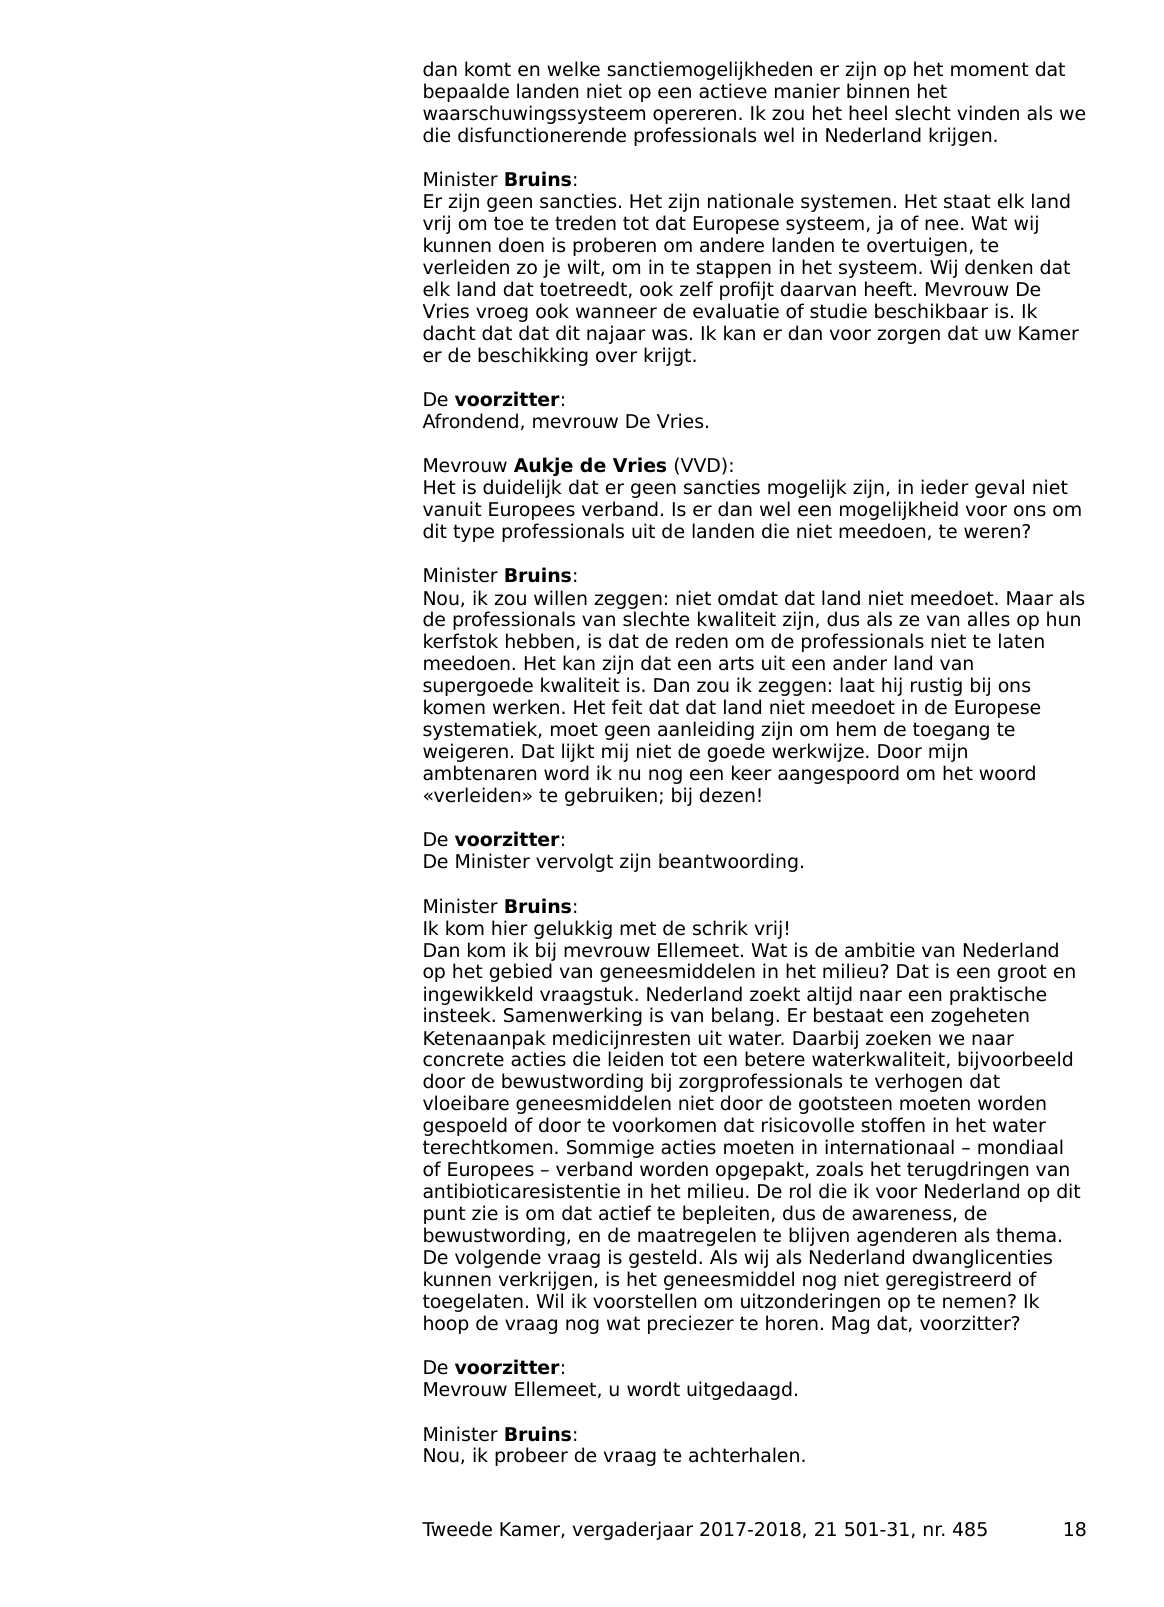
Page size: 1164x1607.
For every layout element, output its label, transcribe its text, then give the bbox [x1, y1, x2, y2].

text Dan kom ik bij mevrouw Ellemeet. Wat is de ambitie van Nederland op het gebied van geneesmiddelen in het milieu? Dat is een groot en ingewikkeld vraagstuk. Nederland zoekt altijd naar een praktische insteek. Samenwerking is van belang. Er bestaat een zogeheten Ketenaanpak medicijnresten uit water. Daarbij zoeken we naar concrete acties die leiden tot een betere waterkwaliteit, bijvoorbeeld door de bewustwording bij zorgprofessionals te verhogen dat vloeibare geneesmiddelen niet door de gootsteen moeten worden gespoeld of door te voorkomen dat risicovolle stoffen in het water terechtkomen. Sommige acties moeten in internationaal – mondiaal of Europees – verband worden opgepakt, zoals het terugdringen van antibioticaresistentie in het milieu. De rol die ik voor Nederland op dit punt zie is om dat actief te bepleiten, dus de awareness, de bewustwording, en de maatregelen te blijven agenderen als thema. [422, 939, 1087, 1247]
text Minister Bruins: [422, 565, 1087, 587]
text De Minister vervolgt zijn beantwoording. [422, 851, 1087, 873]
text Minister Bruins: [422, 1423, 1087, 1445]
text De voorzitter: [422, 1357, 1087, 1379]
text Ik kom hier gelukkig met de schrik vrij! [422, 917, 1087, 939]
text Mevrouw Aukje de Vries (VVD): [422, 455, 1087, 477]
text De voorzitter: [422, 829, 1087, 851]
text Er zijn geen sancties. Het zijn nationale systemen. Het staat elk land vrij om toe te treden tot dat Europese systeem, ja of nee. Wat wij kunnen doen is proberen om andere landen te overtuigen, te verleiden zo je wilt, om in te stappen in het systeem. Wij denken dat elk land dat toetreedt, ook zelf profijt daarvan heeft. Mevrouw De Vries vroeg ook wanneer de evaluatie of studie beschikbaar is. Ik dacht dat dat dit najaar was. Ik kan er dan voor zorgen dat uw Kamer er de beschikking over krijgt. [422, 191, 1087, 367]
text Minister Bruins: [422, 169, 1087, 191]
text De volgende vraag is gesteld. Als wij als Nederland dwanglicenties kunnen verkrijgen, is het geneesmiddel nog niet geregistreerd of toegelaten. Wil ik voorstellen om uitzonderingen op te nemen? Ik hoop de vraag nog wat preciezer te horen. Mag dat, voorzitter? [422, 1247, 1087, 1335]
text Het is duidelijk dat er geen sancties mogelijk zijn, in ieder geval niet vanuit Europees verband. Is er dan wel een mogelijkheid voor ons om dit type professionals uit de landen die niet meedoen, te weren? [422, 477, 1087, 543]
text De voorzitter: [422, 389, 1087, 411]
text Afrondend, mevrouw De Vries. [422, 411, 1087, 433]
text dan komt en welke sanctiemogelijkheden er zijn op het moment dat bepaalde landen niet op een actieve manier binnen het waarschuwingssysteem opereren. Ik zou het heel slecht vinden als we die disfunctionerende professionals wel in Nederland krijgen. [422, 59, 1087, 147]
text Nou, ik probeer de vraag te achterhalen. [422, 1445, 1087, 1467]
text Minister Bruins: [422, 896, 1087, 917]
text Mevrouw Ellemeet, u wordt uitgedaagd. [422, 1379, 1087, 1401]
text Nou, ik zou willen zeggen: niet omdat dat land niet meedoet. Maar als de professionals van slechte kwaliteit zijn, dus als ze van alles op hun kerfstok hebben, is dat de reden om de professionals niet te laten meedoen. Het kan zijn dat een arts uit een ander land van supergoede kwaliteit is. Dan zou ik zeggen: laat hij rustig bij ons komen werken. Het feit dat dat land niet meedoet in de Europese systematiek, moet geen aanleiding zijn om hem de toegang te weigeren. Dat lijkt mij niet de goede werkwijze. Door mijn ambtenaren word ik nu nog een keer aangespoord om het woord «verleiden» te gebruiken; bij dezen! [422, 587, 1087, 807]
